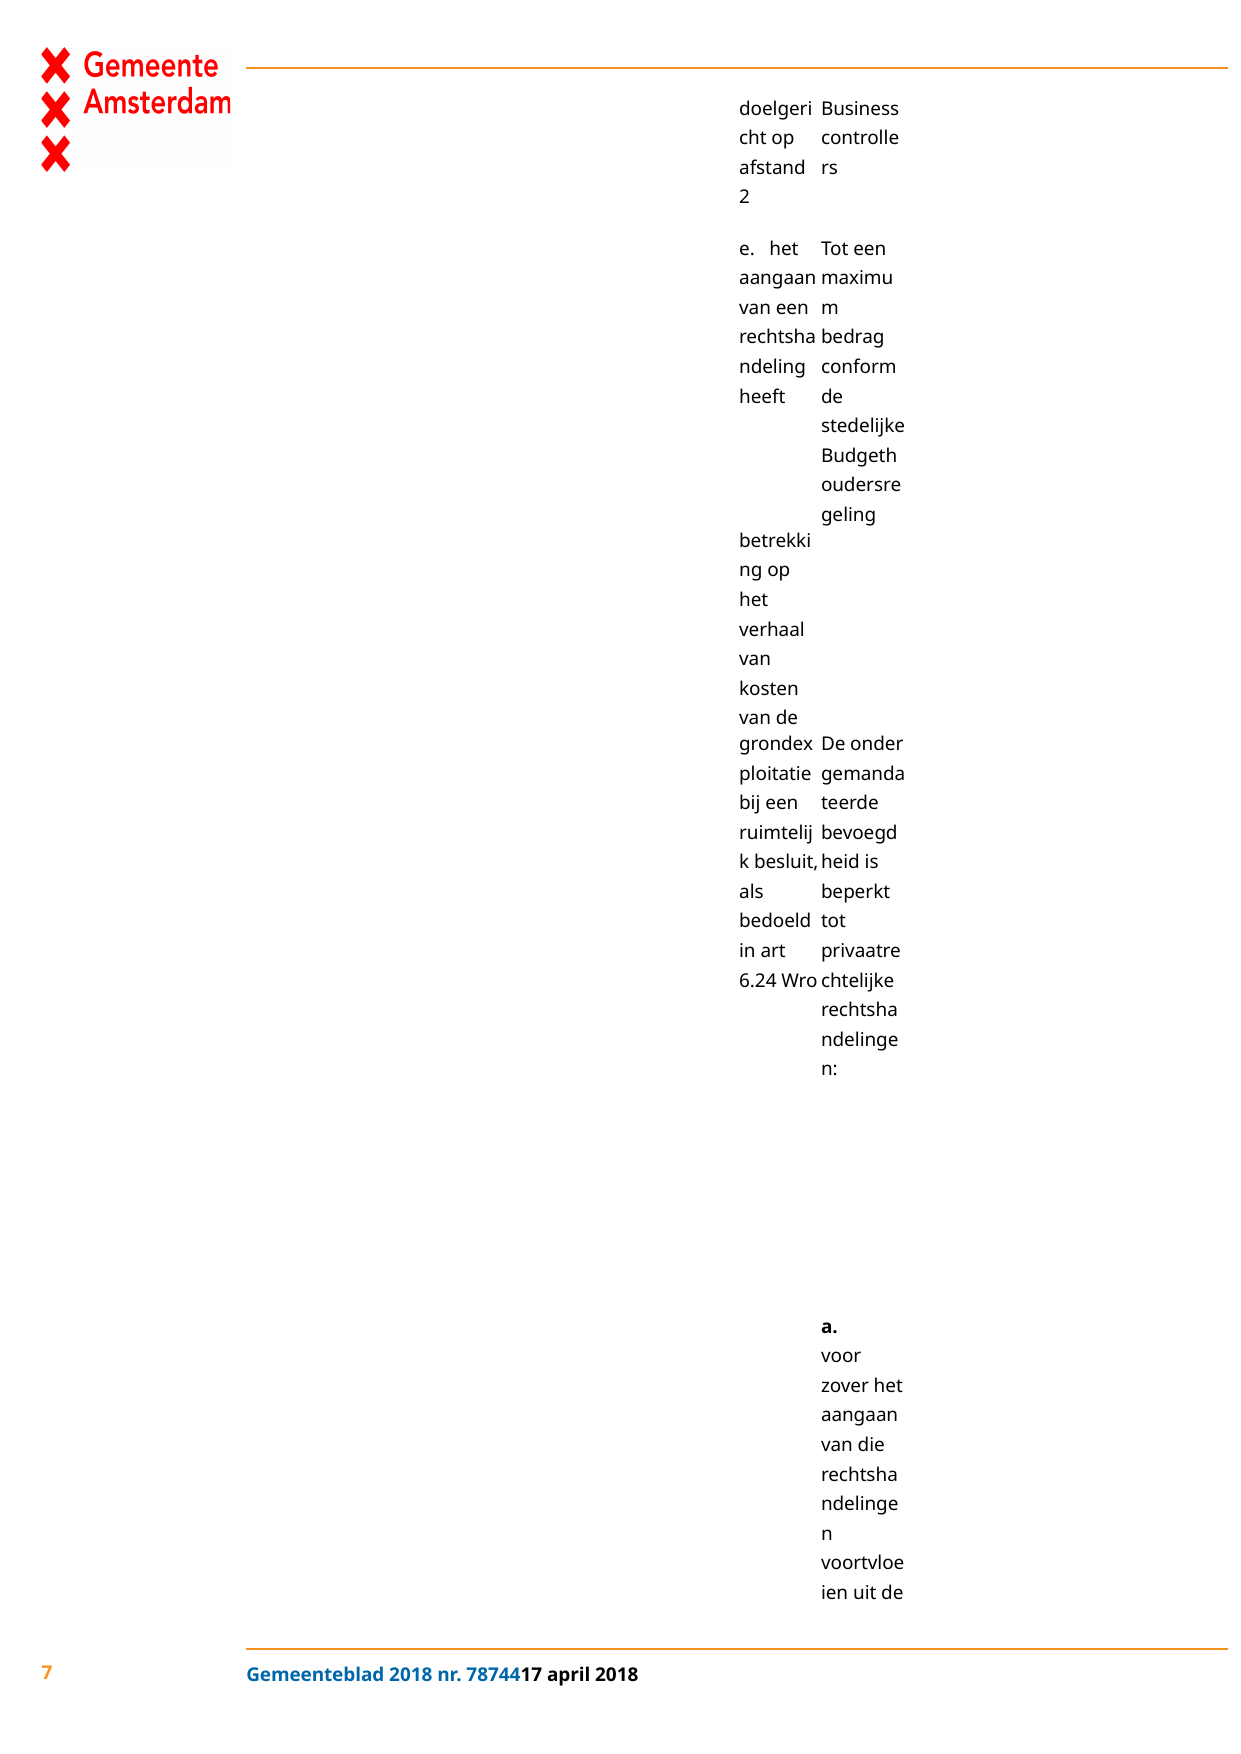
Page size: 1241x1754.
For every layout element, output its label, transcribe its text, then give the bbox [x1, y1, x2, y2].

table_cell [494, 1210, 575, 1236]
table_cell Tot een maximum bedrag conform de stedelijke Budgethoudersregeling [821, 235, 906, 527]
table_cell [575, 1081, 657, 1107]
table_cell [412, 209, 493, 235]
table_cell [330, 209, 412, 235]
table_cell [906, 1184, 988, 1210]
table_cell [494, 209, 575, 235]
table_cell [412, 1184, 493, 1210]
table_cell doelgericht op afstand 2 [739, 95, 821, 209]
table_cell [575, 1184, 657, 1210]
table_cell [657, 1107, 739, 1133]
table_cell [248, 1159, 330, 1184]
table_cell [248, 1081, 330, 1107]
table_cell [988, 1210, 1070, 1236]
table_cell [739, 1159, 821, 1184]
table_cell [739, 1184, 821, 1210]
table_cell [330, 1287, 412, 1313]
table_cell [494, 1236, 575, 1261]
table_cell De onder gemandateerde bevoegdheid is beperkt tot privaatrechtelijke rechtshandelingen: [821, 730, 906, 1081]
table_cell [575, 1159, 657, 1184]
table_cell [248, 1107, 330, 1133]
table_cell [821, 1159, 906, 1184]
table_cell [575, 1313, 657, 1605]
table_cell [575, 527, 657, 730]
table_cell [739, 209, 821, 235]
table_cell [988, 1107, 1070, 1133]
table_cell [906, 527, 988, 730]
table_cell [821, 1236, 906, 1261]
table_cell [906, 1159, 988, 1184]
table_cell [739, 1107, 821, 1133]
table_cell [494, 1184, 575, 1210]
table_cell [657, 235, 739, 527]
table_cell grondexploitatie bij een ruimtelijk besluit, als bedoeld in art 6.24 Wro [739, 730, 821, 1081]
table_cell [575, 1210, 657, 1236]
table_cell [657, 1081, 739, 1107]
table_cell [248, 1210, 330, 1236]
table_cell [330, 527, 412, 730]
table_cell [739, 1236, 821, 1261]
table_cell [988, 235, 1070, 527]
table_cell [739, 1133, 821, 1158]
table_cell [739, 1313, 821, 1605]
table_cell [330, 1313, 412, 1605]
table_cell [330, 1081, 412, 1107]
table_cell [657, 1261, 739, 1287]
table_cell [657, 527, 739, 730]
table_cell [248, 1236, 330, 1261]
table_cell [906, 1081, 988, 1107]
table_cell [412, 730, 493, 1081]
table_cell [821, 1287, 906, 1313]
table_cell [988, 527, 1070, 730]
table_cell [248, 1313, 330, 1605]
table_cell [988, 1159, 1070, 1184]
table_cell [575, 1236, 657, 1261]
table_cell [988, 1287, 1070, 1313]
table_cell [906, 1287, 988, 1313]
table_cell [412, 1261, 493, 1287]
table_cell [330, 1261, 412, 1287]
table_cell [494, 1159, 575, 1184]
table_cell [821, 1261, 906, 1287]
table_cell [906, 1236, 988, 1261]
table_cell [906, 1107, 988, 1133]
table_cell [988, 730, 1070, 1081]
table_cell [412, 1133, 493, 1158]
table_cell [412, 95, 493, 209]
table_cell [988, 209, 1070, 235]
table_cell [494, 1081, 575, 1107]
table_cell [988, 1133, 1070, 1158]
table_cell [657, 1133, 739, 1158]
table_cell [988, 1313, 1070, 1605]
table_cell [657, 209, 739, 235]
table_cell [739, 1210, 821, 1236]
table_cell [248, 730, 330, 1081]
table_cell [988, 1261, 1070, 1287]
table_cell [575, 1261, 657, 1287]
table_cell [575, 235, 657, 527]
table_cell [821, 1210, 906, 1236]
table_cell [739, 1261, 821, 1287]
table_cell [657, 1313, 739, 1605]
table_cell e. het aangaan van een rechtshandeling heeft [739, 235, 821, 527]
table_cell [906, 95, 988, 209]
table_cell [906, 1261, 988, 1287]
table_cell [330, 1107, 412, 1133]
table_cell [906, 209, 988, 235]
table_cell [412, 1210, 493, 1236]
table_cell [330, 730, 412, 1081]
table_cell [330, 1184, 412, 1210]
table_cell [248, 1261, 330, 1287]
picture [41, 47, 231, 172]
table_cell [330, 1133, 412, 1158]
table_cell [494, 527, 575, 730]
table_cell [330, 1236, 412, 1261]
table_cell [906, 730, 988, 1081]
table_cell [657, 95, 739, 209]
table_cell [494, 730, 575, 1081]
table_cell [575, 1287, 657, 1313]
table_cell [657, 1287, 739, 1313]
table_cell [412, 1081, 493, 1107]
table_cell [657, 1184, 739, 1210]
table_cell [494, 235, 575, 527]
table_cell [494, 1287, 575, 1313]
table_cell [739, 1287, 821, 1313]
table_cell [330, 235, 412, 527]
table_cell betrekking op het verhaal van kosten van de [739, 527, 821, 730]
table_cell [906, 1133, 988, 1158]
table_cell [494, 1261, 575, 1287]
table_cell [821, 1081, 906, 1107]
table_cell - Businesscontrollers [821, 95, 906, 209]
table_cell [248, 95, 330, 209]
table_cell [248, 527, 330, 730]
table_cell [248, 1184, 330, 1210]
table_cell [494, 1313, 575, 1605]
table_cell [821, 209, 906, 235]
table_cell [248, 1287, 330, 1313]
table_cell [330, 1210, 412, 1236]
table_cell [575, 730, 657, 1081]
table_cell [988, 95, 1070, 209]
table_cell [657, 1236, 739, 1261]
table_cell [739, 1081, 821, 1107]
table_cell [906, 1313, 988, 1605]
table_cell [657, 1159, 739, 1184]
table_cell [412, 1107, 493, 1133]
table_cell a. voor zover het aangaan van die rechtshandelingen voortvloeien uit de [821, 1313, 906, 1605]
table_cell [821, 1184, 906, 1210]
table_cell [988, 1184, 1070, 1210]
table_cell [412, 1287, 493, 1313]
table_cell [248, 1133, 330, 1158]
table_cell [494, 95, 575, 209]
table_cell [988, 1081, 1070, 1107]
table_cell [906, 235, 988, 527]
table_cell [412, 235, 493, 527]
table_cell [412, 1236, 493, 1261]
table_cell [494, 1107, 575, 1133]
table_cell [575, 1133, 657, 1158]
table_cell [412, 1313, 493, 1605]
table_cell [575, 1107, 657, 1133]
table_cell [575, 209, 657, 235]
table_cell [575, 95, 657, 209]
table_cell [412, 527, 493, 730]
table_cell [412, 1159, 493, 1184]
table_cell [248, 209, 330, 235]
table_cell [657, 730, 739, 1081]
table_cell [494, 1133, 575, 1158]
table_cell [821, 1107, 906, 1133]
table_cell [248, 235, 330, 527]
table_cell [906, 1210, 988, 1236]
table_cell [330, 1159, 412, 1184]
table_cell [657, 1210, 739, 1236]
table_cell [988, 1236, 1070, 1261]
table_cell [821, 527, 906, 730]
table_cell [821, 1133, 906, 1158]
table_cell [330, 95, 412, 209]
